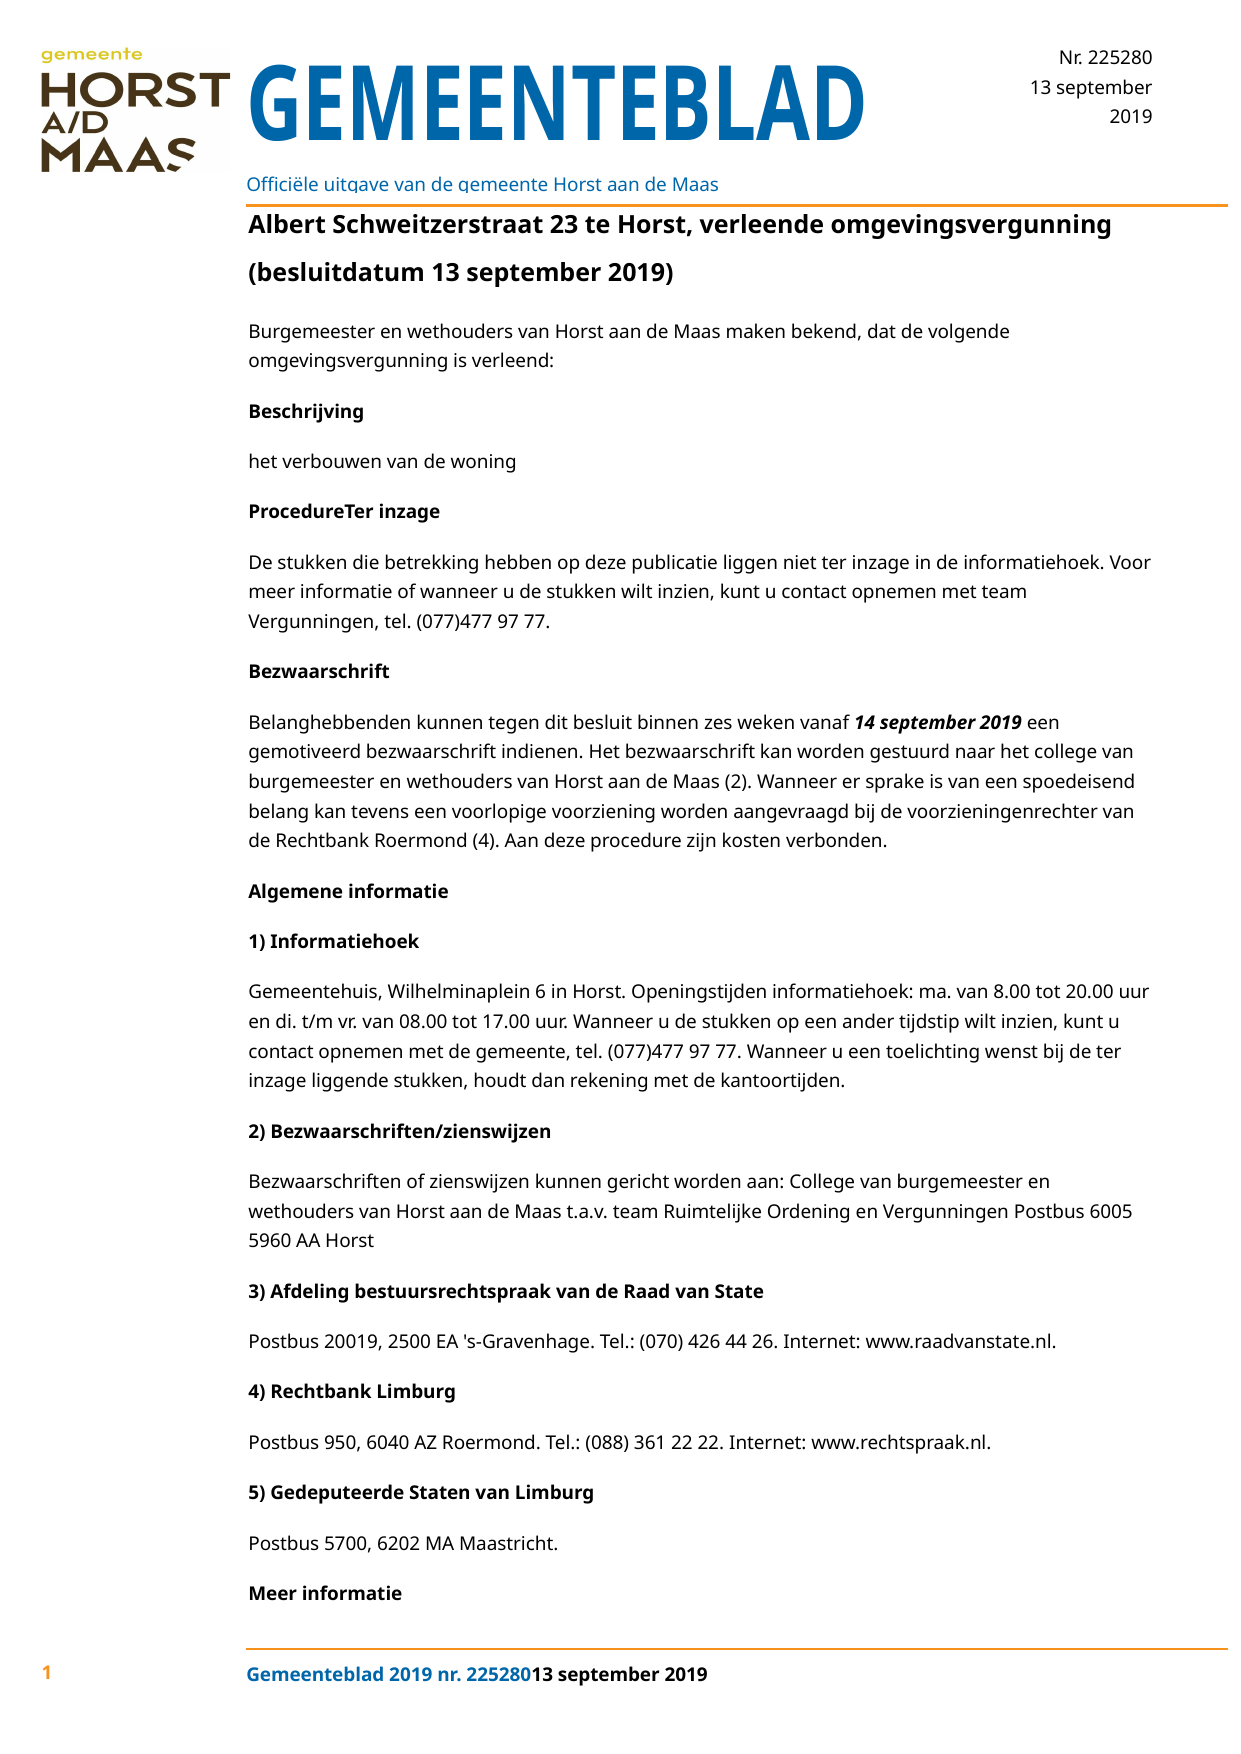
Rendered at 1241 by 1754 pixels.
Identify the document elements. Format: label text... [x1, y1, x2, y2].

text 2) Bezwaarschriften/zienswijzen [248, 1118, 1152, 1144]
text Belanghebbenden kunnen tegen dit besluit binnen zes weken vanaf 14 september 2019 een gemotiveerd bezwaarschrift indienen. Het bezwaarschrift kan worden gestuurd naar het college van burgemeester en wethouders van Horst aan de Maas (2). Wanneer er sprake is van een spoedeisend belang kan tevens een voorlopige voorziening worden aangevraagd bij de voorzieningenrechter van de Rechtbank Roermond (4). Aan deze procedure zijn kosten verbonden. [248, 709, 1152, 853]
text Beschrijving [248, 398, 1152, 424]
text Postbus 950, 6040 AZ Roermond. Tel.: (088) 361 22 22. Internet: www.rechtspraak.nl. [248, 1429, 1152, 1455]
text 1) Informatiehoek [248, 928, 1152, 954]
text Meer informatie [248, 1580, 1152, 1606]
text Algemene informatie [248, 878, 1152, 904]
text Bezwaarschrift [248, 659, 1152, 684]
text 5) Gedeputeerde Staten van Limburg [248, 1479, 1152, 1505]
text De stukken die betrekking hebben op deze publicatie liggen niet ter inzage in de informatiehoek. Voor meer informatie of wanneer u de stukken wilt inzien, kunt u contact opnemen met team Vergunningen, tel. (077)477 97 77. [248, 549, 1152, 634]
picture [41, 47, 231, 172]
text Burgemeester en wethouders van Horst aan de Maas maken bekend, dat de volgende omgevingsvergunning is verleend: [248, 318, 1152, 373]
text Postbus 5700, 6202 MA Maastricht. [248, 1530, 1152, 1556]
text 4) Rechtbank Limburg [248, 1379, 1152, 1404]
text ProcedureTer inzage [248, 499, 1152, 524]
text Gemeentehuis, Wilhelminaplein 6 in Horst. Openingstijden informatiehoek: ma. van 8.00 tot 20.00 uur en di. t/m vr. van 08.00 tot 17.00 uur. Wanneer u de stukken op een ander tijdstip wilt inzien, kunt u contact opnemen met de gemeente, tel. (077)477 97 77. Wanneer u een toelichting wenst bij de ter inzage liggende stukken, houdt dan rekening met de kantoortijden. [248, 979, 1152, 1093]
text het verbouwen van de woning [248, 448, 1152, 474]
text Bezwaarschriften of zienswijzen kunnen gericht worden aan: College van burgemeester en wethouders van Horst aan de Maas t.a.v. team Ruimtelijke Ordening en Vergunningen Postbus 6005 5960 AA Horst [248, 1168, 1152, 1253]
text 3) Afdeling bestuursrechtspraak van de Raad van State [248, 1278, 1152, 1304]
text Postbus 20019, 2500 EA 's-Gravenhage. Tel.: (070) 426 44 26. Internet: www.raadvanstate.nl. [248, 1328, 1152, 1354]
text Albert Schweitzerstraat 23 te Horst, verleende omgevingsvergunning (besluitdatum 13 september 2019) [248, 207, 1152, 288]
